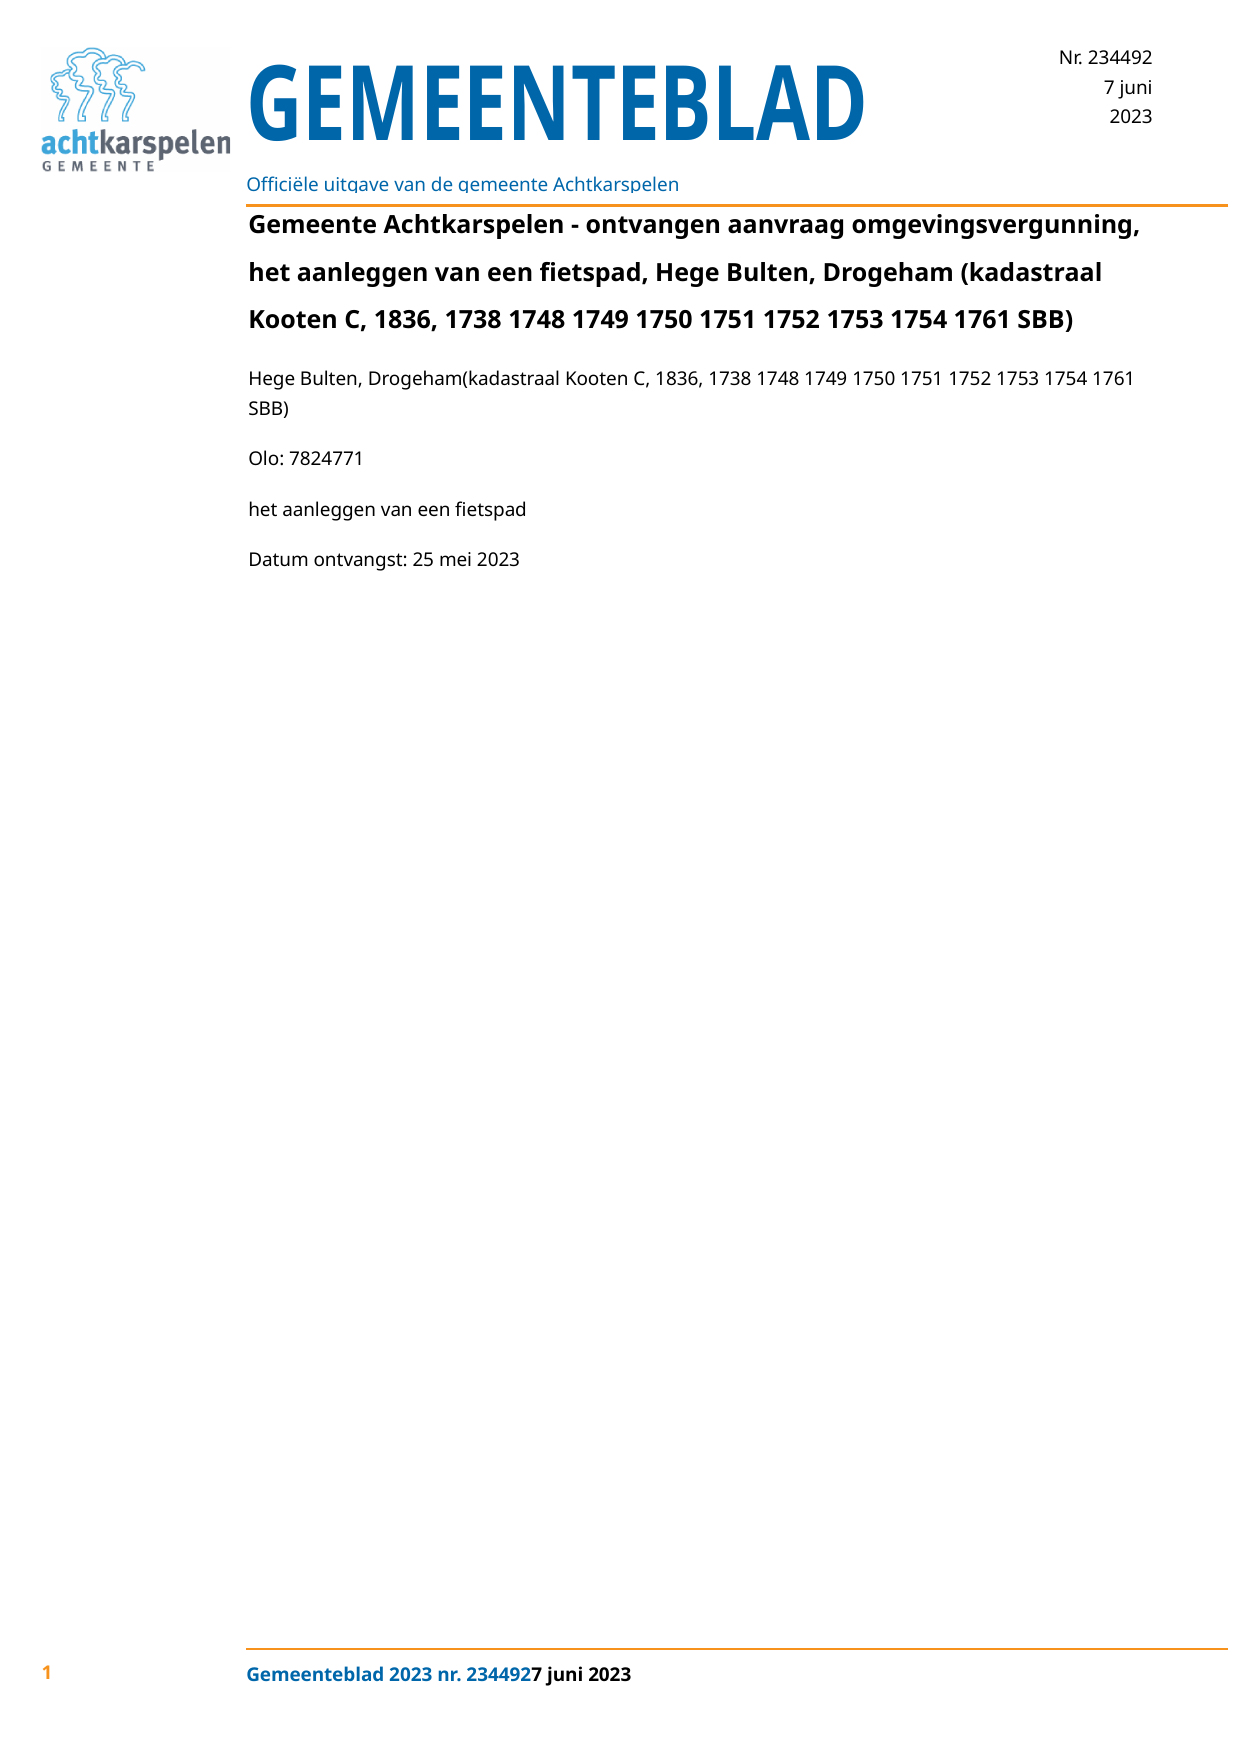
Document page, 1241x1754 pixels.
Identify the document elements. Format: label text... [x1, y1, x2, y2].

text Olo: 7824771 [248, 446, 1152, 471]
text het aanleggen van een fietspad [248, 496, 1152, 522]
text Datum ontvangst: 25 mei 2023 [248, 546, 1152, 572]
text Hege Bulten, Drogeham(kadastraal Kooten C, 1836, 1738 1748 1749 1750 1751 1752 1753 1754 1761 SBB) [248, 366, 1152, 421]
text Gemeente Achtkarspelen - ontvangen aanvraag omgevingsvergunning, het aanleggen van een fietspad, Hege Bulten, Drogeham (kadastraal Kooten C, 1836, 1738 1748 1749 1750 1751 1752 1753 1754 1761 SBB) [248, 207, 1152, 336]
picture [41, 47, 231, 172]
